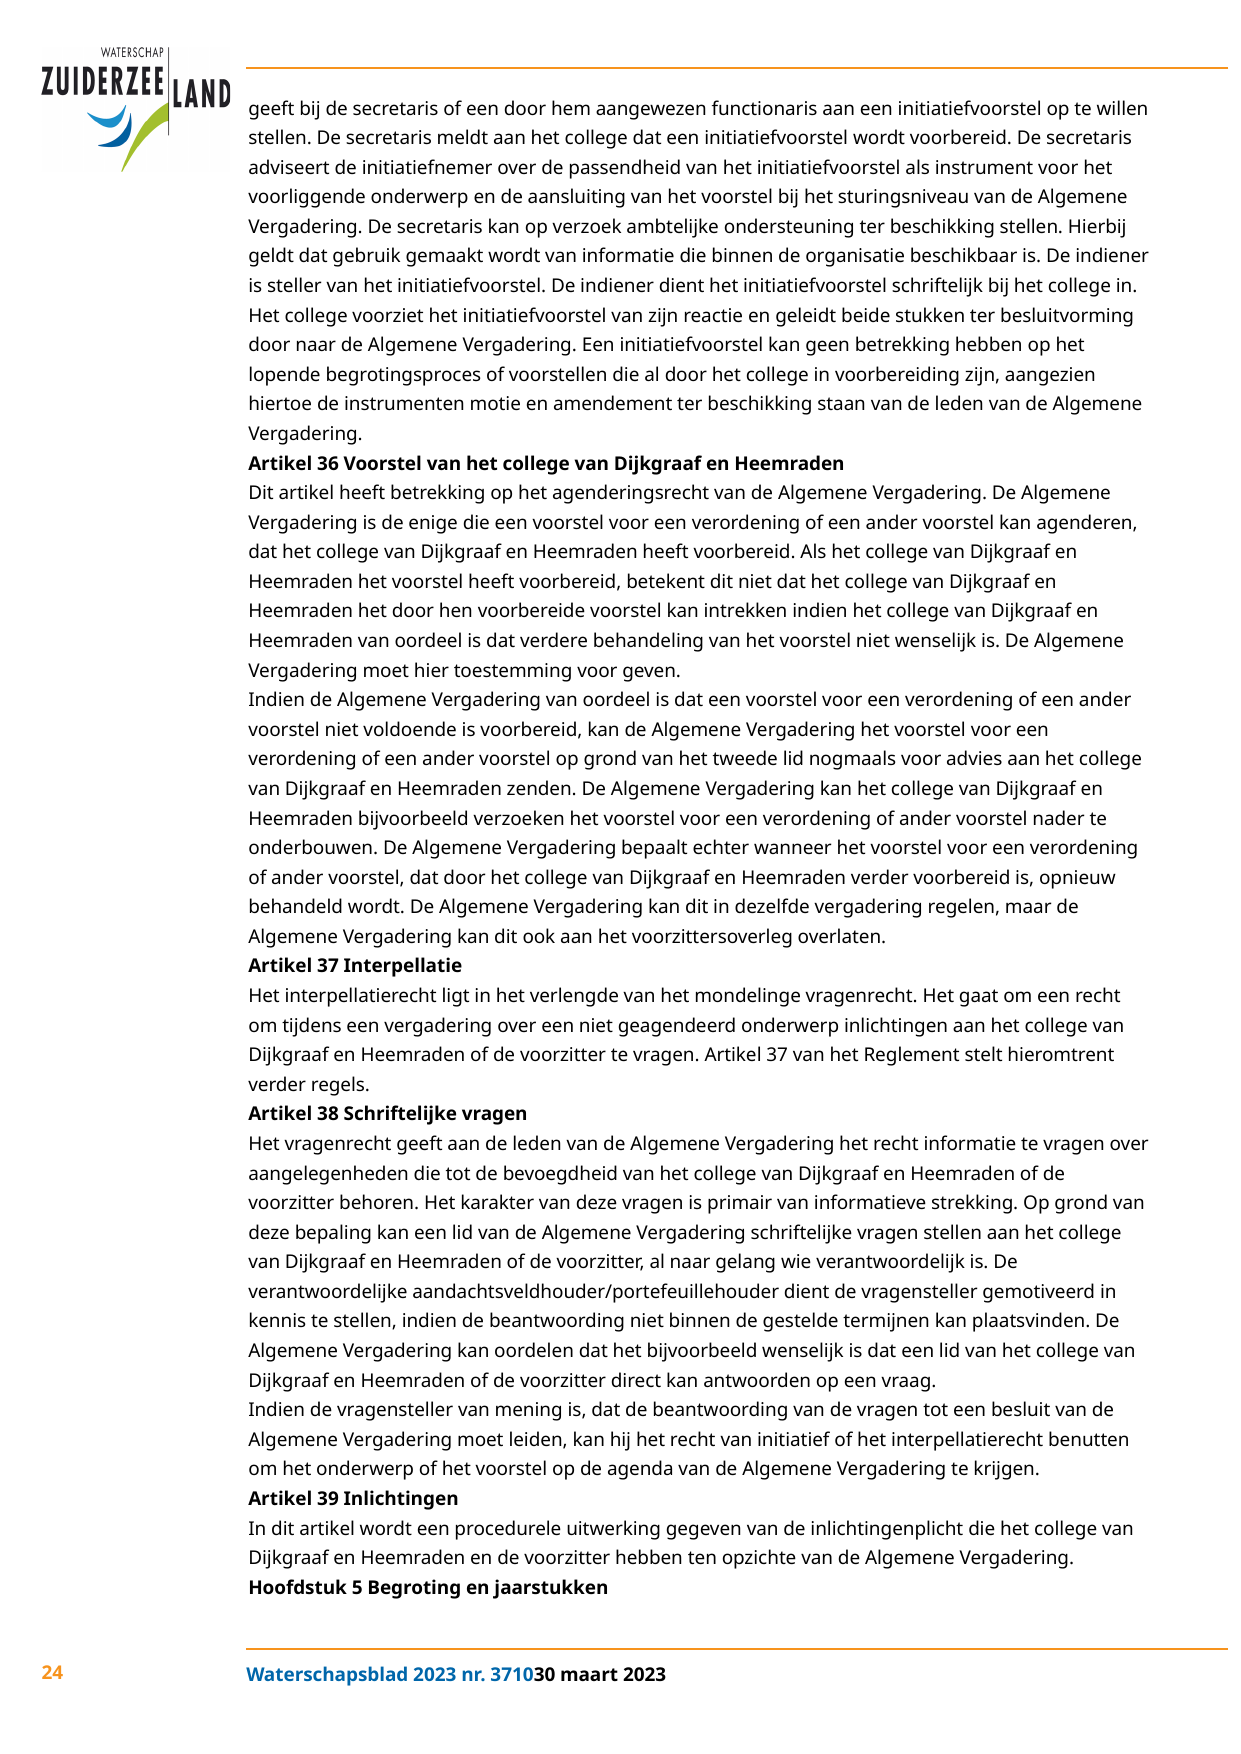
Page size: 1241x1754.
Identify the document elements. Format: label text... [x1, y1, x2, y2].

text Artikel 37 Interpellatie [248, 953, 1152, 978]
text Dit artikel heeft betrekking op het agenderingsrecht van de Algemene Vergadering. De Algemene Vergadering is de enige die een voorstel voor een verordening of een ander voorstel kan agenderen, dat het college van Dijkgraaf en Heemraden heeft voorbereid. Als het college van Dijkgraaf en Heemraden het voorstel heeft voorbereid, betekent dit niet dat het college van Dijkgraaf en Heemraden het door hen voorbereide voorstel kan intrekken indien het college van Dijkgraaf en Heemraden van oordeel is dat verdere behandeling van het voorstel niet wenselijk is. De Algemene Vergadering moet hier toestemming voor geven. [248, 479, 1152, 683]
text Het interpellatierecht ligt in het verlengde van het mondelinge vragenrecht. Het gaat om een recht om tijdens een vergadering over een niet geagendeerd onderwerp inlichtingen aan het college van Dijkgraaf en Heemraden of de voorzitter te vragen. Artikel 37 van het Reglement stelt hieromtrent verder regels. [248, 982, 1152, 1097]
text geeft bij de secretaris of een door hem aangewezen functionaris aan een initiatiefvoorstel op te willen stellen. De secretaris meldt aan het college dat een initiatiefvoorstel wordt voorbereid. De secretaris adviseert de initiatiefnemer over de passendheid van het initiatiefvoorstel als instrument voor het voorliggende onderwerp en de aansluiting van het voorstel bij het sturingsniveau van de Algemene Vergadering. De secretaris kan op verzoek ambtelijke ondersteuning ter beschikking stellen. Hierbij geldt dat gebruik gemaakt wordt van informatie die binnen de organisatie beschikbaar is. De indiener is steller van het initiatiefvoorstel. De indiener dient het initiatiefvoorstel schriftelijk bij het college in. Het college voorziet het initiatiefvoorstel van zijn reactie en geleidt beide stukken ter besluitvorming door naar de Algemene Vergadering. Een initiatiefvoorstel kan geen betrekking hebben op het lopende begrotingsproces of voorstellen die al door het college in voorbereiding zijn, aangezien hiertoe de instrumenten motie en amendement ter beschikking staan van de leden van de Algemene Vergadering. [248, 95, 1152, 446]
text Indien de vragensteller van mening is, dat de beantwoording van de vragen tot een besluit van de Algemene Vergadering moet leiden, kan hij het recht van initiatief of het interpellatierecht benutten om het onderwerp of het voorstel op de agenda van de Algemene Vergadering te krijgen. [248, 1396, 1152, 1481]
text Hoofdstuk 5 Begroting en jaarstukken [248, 1574, 1152, 1600]
text Artikel 39 Inlichtingen [248, 1485, 1152, 1511]
text Indien de Algemene Vergadering van oordeel is dat een voorstel voor een verordening of een ander voorstel niet voldoende is voorbereid, kan de Algemene Vergadering het voorstel voor een verordening of een ander voorstel op grond van het tweede lid nogmaals voor advies aan het college van Dijkgraaf en Heemraden zenden. De Algemene Vergadering kan het college van Dijkgraaf en Heemraden bijvoorbeeld verzoeken het voorstel voor een verordening of ander voorstel nader te onderbouwen. De Algemene Vergadering bepaalt echter wanneer het voorstel voor een verordening of ander voorstel, dat door het college van Dijkgraaf en Heemraden verder voorbereid is, opnieuw behandeld wordt. De Algemene Vergadering kan dit in dezelfde vergadering regelen, maar de Algemene Vergadering kan dit ook aan het voorzittersoverleg overlaten. [248, 686, 1152, 949]
picture [41, 47, 231, 172]
text Artikel 38 Schriftelijke vragen [248, 1101, 1152, 1126]
text In dit artikel wordt een procedurele uitwerking gegeven van de inlichtingenplicht die het college van Dijkgraaf en Heemraden en de voorzitter hebben ten opzichte van de Algemene Vergadering. [248, 1515, 1152, 1570]
text Het vragenrecht geeft aan de leden van de Algemene Vergadering het recht informatie te vragen over aangelegenheden die tot de bevoegdheid van het college van Dijkgraaf en Heemraden of de voorzitter behoren. Het karakter van deze vragen is primair van informatieve strekking. Op grond van deze bepaling kan een lid van de Algemene Vergadering schriftelijke vragen stellen aan het college van Dijkgraaf en Heemraden of de voorzitter, al naar gelang wie verantwoordelijk is. De verantwoordelijke aandachtsveldhouder/portefeuillehouder dient de vragensteller gemotiveerd in kennis te stellen, indien de beantwoording niet binnen de gestelde termijnen kan plaatsvinden. De Algemene Vergadering kan oordelen dat het bijvoorbeeld wenselijk is dat een lid van het college van Dijkgraaf en Heemraden of de voorzitter direct kan antwoorden op een vraag. [248, 1130, 1152, 1393]
text Artikel 36 Voorstel van het college van Dijkgraaf en Heemraden [248, 450, 1152, 476]
